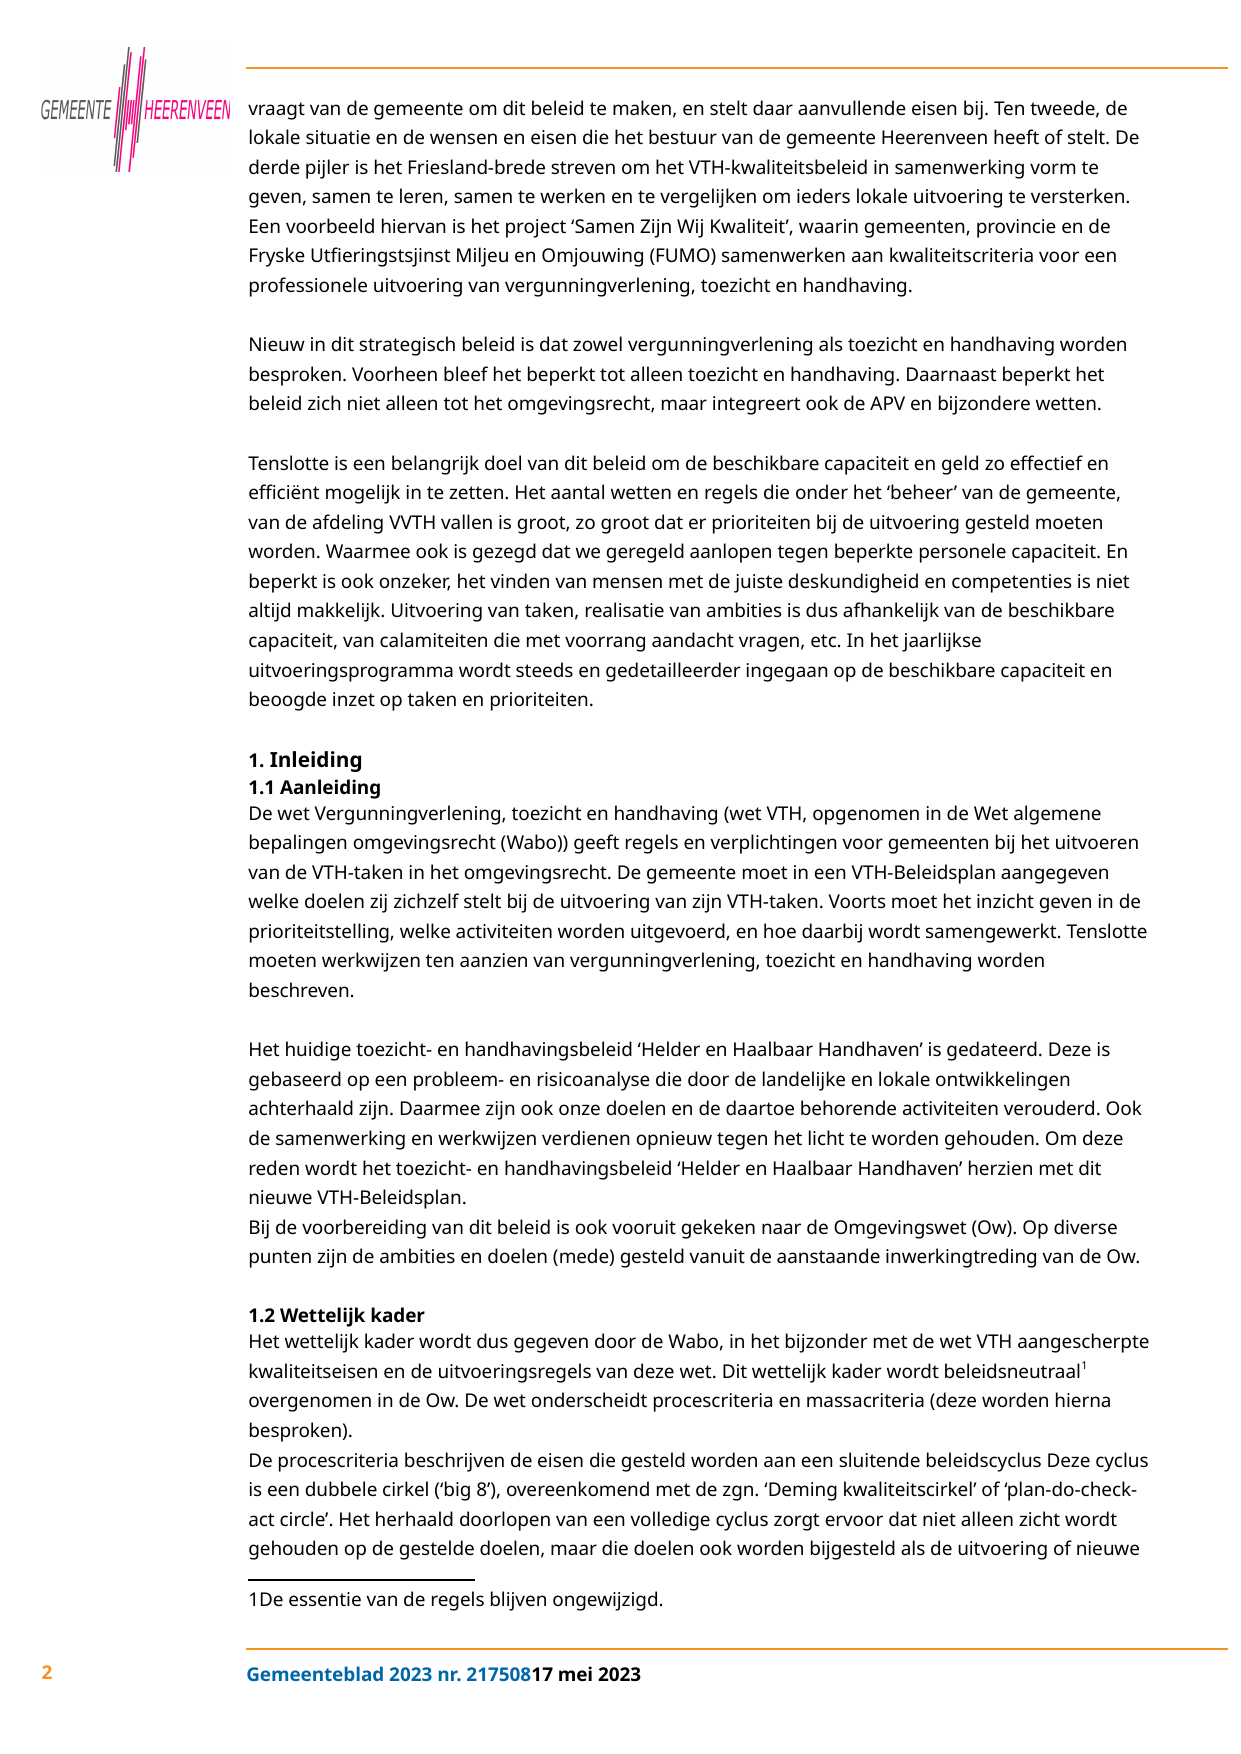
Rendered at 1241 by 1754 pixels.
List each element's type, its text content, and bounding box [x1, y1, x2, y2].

picture [41, 47, 231, 172]
text De wet Vergunningverlening, toezicht en handhaving (wet VTH, opgenomen in de Wet algemene bepalingen omgevingsrecht (Wabo)) geeft regels en verplichtingen voor gemeenten bij het uitvoeren van de VTH-taken in het omgevingsrecht. De gemeente moet in een VTH-Beleidsplan aangegeven welke doelen zij zichzelf stelt bij de uitvoering van zijn VTH-taken. Voorts moet het inzicht geven in de prioriteitstelling, welke activiteiten worden uitgevoerd, en hoe daarbij wordt samengewerkt. Tenslotte moeten werkwijzen ten aanzien van vergunningverlening, toezicht en handhaving worden beschreven. [248, 800, 1152, 1003]
text Het wettelijk kader wordt dus gegeven door de Wabo, in het bijzonder met de wet VTH aangescherpte kwaliteitseisen en de uitvoeringsregels van deze wet. Dit wettelijk kader wordt beleidsneutraal overgenomen in de Ow. De wet onderscheidt procescriteria en massacriteria (deze worden hierna besproken). [248, 1328, 1152, 1443]
text De essentie van de regels blijven ongewijzigd. [248, 1586, 1152, 1612]
text 1.2 Wettelijk kader [248, 1303, 1152, 1328]
text De procescriteria beschrijven de eisen die gesteld worden aan een sluitende beleidscyclus Deze cyclus is een dubbele cirkel (‘big 8’), overeenkomend met de zgn. ‘Deming kwaliteitscirkel’ of ‘plan-do-check-act circle’. Het herhaald doorlopen van een volledige cyclus zorgt ervoor dat niet alleen zicht wordt gehouden op de gestelde doelen, maar die doelen ook worden bijgesteld als de uitvoering of nieuwe [248, 1447, 1152, 1561]
text vraagt van de gemeente om dit beleid te maken, en stelt daar aanvullende eisen bij. Ten tweede, de lokale situatie en de wensen en eisen die het bestuur van de gemeente Heerenveen heeft of stelt. De derde pijler is het Friesland-brede streven om het VTH-kwaliteitsbeleid in samenwerking vorm te geven, samen te leren, samen te werken en te vergelijken om ieders lokale uitvoering te versterken. Een voorbeeld hiervan is het project ‘Samen Zijn Wij Kwaliteit’, waarin gemeenten, provincie en de Fryske Utfieringstsjinst Miljeu en Omjouwing (FUMO) samenwerken aan kwaliteitscriteria voor een professionele uitvoering van vergunningverlening, toezicht en handhaving. [248, 95, 1152, 298]
text Nieuw in dit strategisch beleid is dat zowel vergunningverlening als toezicht en handhaving worden besproken. Voorheen bleef het beperkt tot alleen toezicht en handhaving. Daarnaast beperkt het beleid zich niet alleen tot het omgevingsrecht, maar integreert ook de APV en bijzondere wetten. [248, 331, 1152, 416]
text Tenslotte is een belangrijk doel van dit beleid om de beschikbare capaciteit en geld zo effectief en efficiënt mogelijk in te zetten. Het aantal wetten en regels die onder het ‘beheer’ van de gemeente, van de afdeling VVTH vallen is groot, zo groot dat er prioriteiten bij de uitvoering gesteld moeten worden. Waarmee ook is gezegd dat we geregeld aanlopen tegen beperkte personele capaciteit. En beperkt is ook onzeker, het vinden van mensen met de juiste deskundigheid en competenties is niet altijd makkelijk. Uitvoering van taken, realisatie van ambities is dus afhankelijk van de beschikbare capaciteit, van calamiteiten die met voorrang aandacht vragen, etc. In het jaarlijkse uitvoeringsprogramma wordt steeds en gedetailleerder ingegaan op de beschikbare capaciteit en beoogde inzet op taken en prioriteiten. [248, 450, 1152, 712]
text Bij de voorbereiding van dit beleid is ook vooruit gekeken naar de Omgevingswet (Ow). Op diverse punten zijn de ambities en doelen (mede) gesteld vanuit de aanstaande inwerkingtreding van de Ow. [248, 1214, 1152, 1269]
text 1. Inleiding [248, 746, 1152, 774]
text 1.1 Aanleiding [248, 774, 1152, 800]
text Het huidige toezicht- en handhavingsbeleid ‘Helder en Haalbaar Handhaven’ is gedateerd. Deze is gebaseerd op een probleem- en risicoanalyse die door de landelijke en lokale ontwikkelingen achterhaald zijn. Daarmee zijn ook onze doelen en de daartoe behorende activiteiten verouderd. Ook de samenwerking en werkwijzen verdienen opnieuw tegen het licht te worden gehouden. Om deze reden wordt het toezicht- en handhavingsbeleid ‘Helder en Haalbaar Handhaven’ herzien met dit nieuwe VTH-Beleidsplan. [248, 1036, 1152, 1210]
